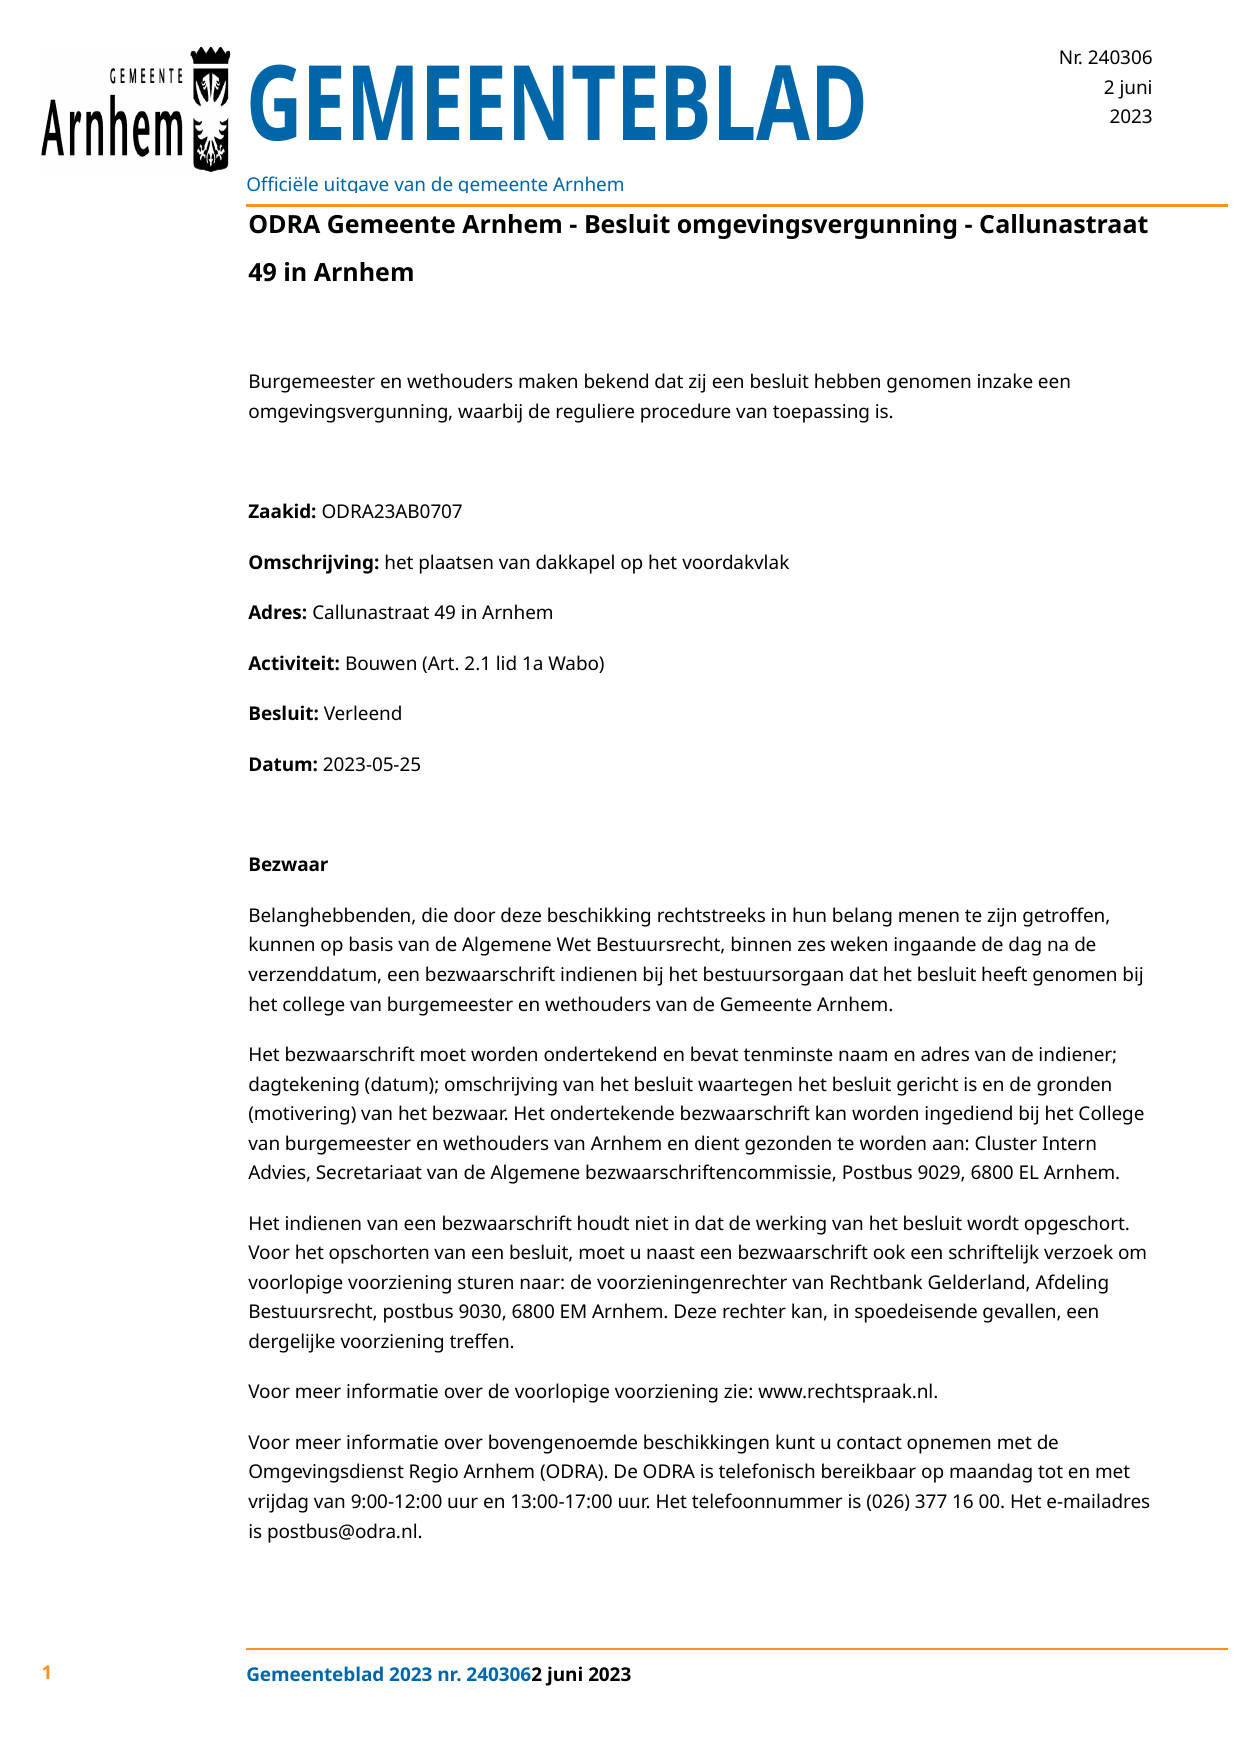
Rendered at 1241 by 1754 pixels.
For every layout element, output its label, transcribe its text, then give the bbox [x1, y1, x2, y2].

text Belanghebbenden, die door deze beschikking rechtstreeks in hun belang menen te zijn getroffen, kunnen op basis van de Algemene Wet Bestuursrecht, binnen zes weken ingaande de dag na de verzenddatum, een bezwaarschrift indienen bij het bestuursorgaan dat het besluit heeft genomen bij het college van burgemeester en wethouders van de Gemeente Arnhem. [248, 902, 1152, 1017]
text Adres: Callunastraat 49 in Arnhem [248, 599, 1152, 625]
text Het bezwaarschrift moet worden ondertekend en bevat tenminste naam en adres van de indiener; dagtekening (datum); omschrijving van het besluit waartegen het besluit gericht is en de gronden (motivering) van het bezwaar. Het ondertekende bezwaarschrift kan worden ingediend bij het College van burgemeester en wethouders van Arnhem en dient gezonden te worden aan: Cluster Intern Advies, Secretariaat van de Algemene bezwaarschriftencommissie, Postbus 9029, 6800 EL Arnhem. [248, 1041, 1152, 1185]
text Bezwaar [248, 852, 1152, 877]
text Voor meer informatie over de voorlopige voorziening zie: www.rechtspraak.nl. [248, 1379, 1152, 1404]
text Activiteit: Bouwen (Art. 2.1 lid 1a Wabo) [248, 650, 1152, 676]
text Omschrijving: het plaatsen van dakkapel op het voordakvlak [248, 549, 1152, 575]
text Zaakid: ODRA23AB0707 [248, 499, 1152, 524]
text Besluit: Verleend [248, 700, 1152, 726]
text Het indienen van een bezwaarschrift houdt niet in dat de werking van het besluit wordt opgeschort. Voor het opschorten van een besluit, moet u naast een bezwaarschrift ook een schriftelijk verzoek om voorlopige voorziening sturen naar: de voorzieningenrechter van Rechtbank Gelderland, Afdeling Bestuursrecht, postbus 9030, 6800 EM Arnhem. Deze rechter kan, in spoedeisende gevallen, een dergelijke voorziening treffen. [248, 1210, 1152, 1354]
text Voor meer informatie over bovengenoemde beschikkingen kunt u contact opnemen met de Omgevingsdienst Regio Arnhem (ODRA). De ODRA is telefonisch bereikbaar op maandag tot en met vrijdag van 9:00-12:00 uur en 13:00-17:00 uur. Het telefoonnummer is (026) 377 16 00. Het e-mailadres is postbus@odra.nl. [248, 1429, 1152, 1544]
picture [41, 47, 231, 172]
text Burgemeester en wethouders maken bekend dat zij een besluit hebben genomen inzake een omgevingsvergunning, waarbij de reguliere procedure van toepassing is. [248, 368, 1152, 424]
text Datum: 2023-05-25 [248, 751, 1152, 777]
text ODRA Gemeente Arnhem - Besluit omgevingsvergunning - Callunastraat 49 in Arnhem [248, 207, 1152, 288]
